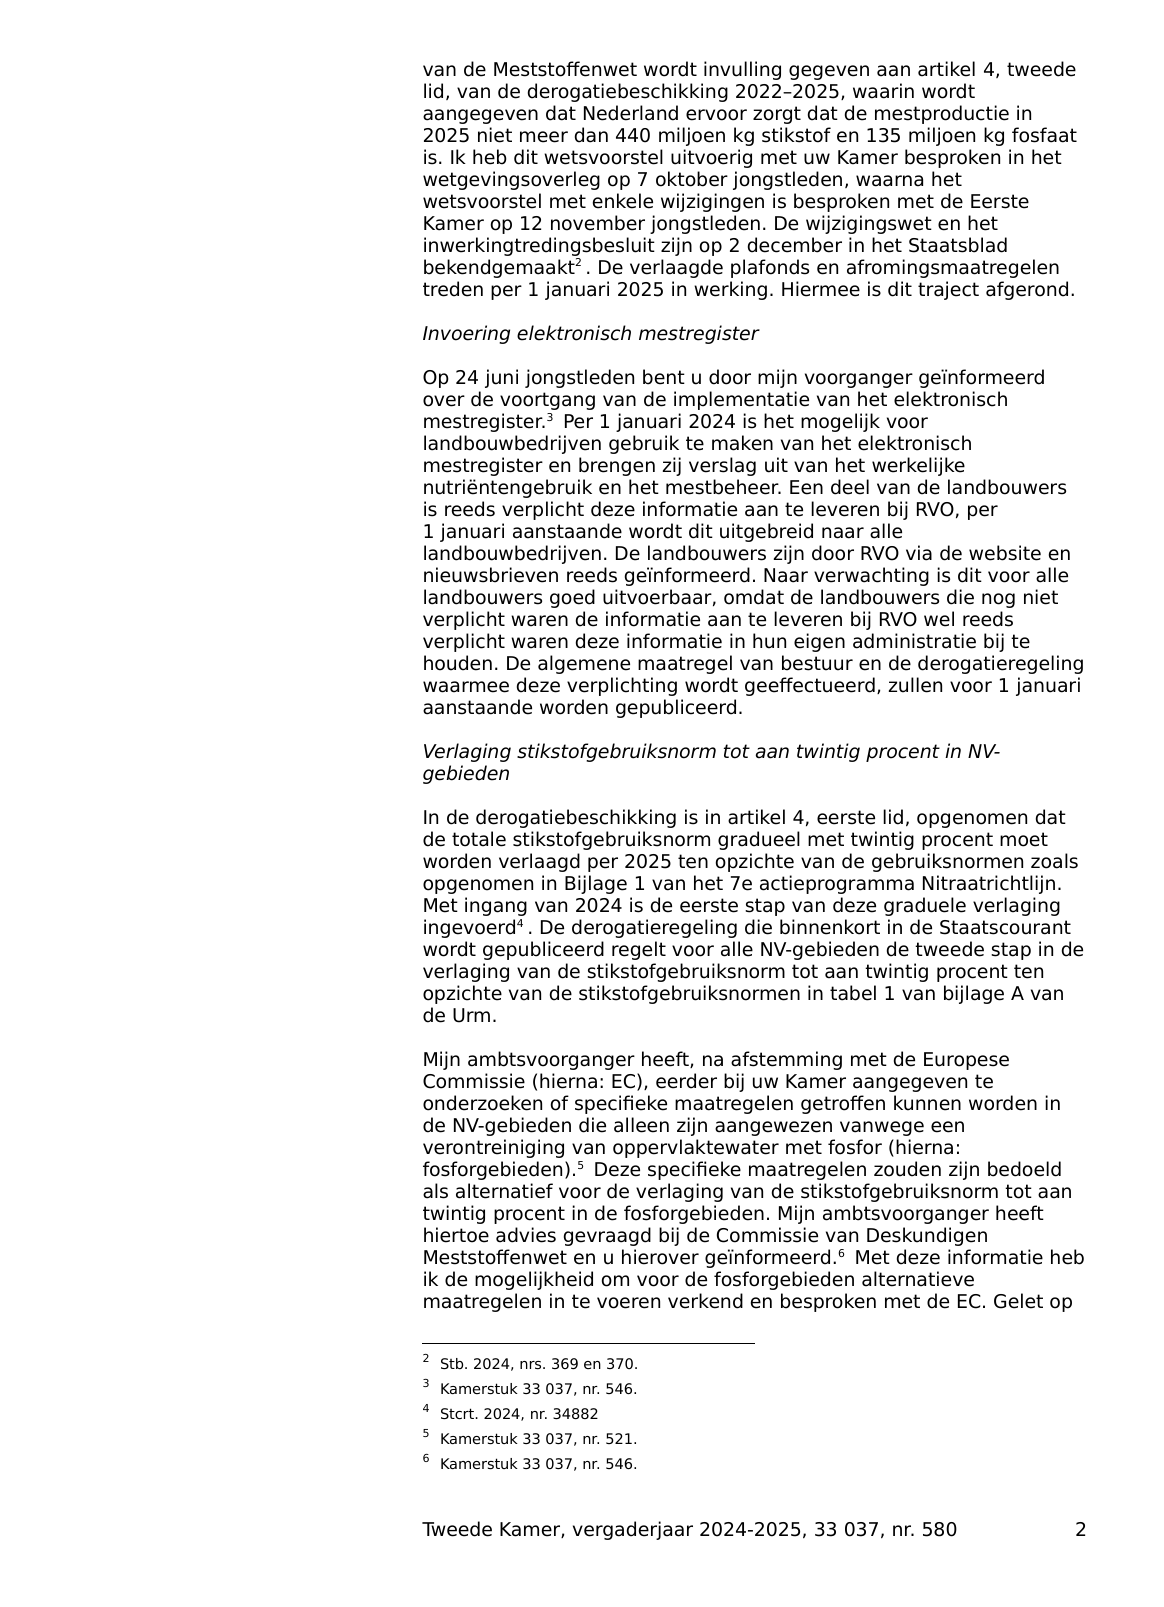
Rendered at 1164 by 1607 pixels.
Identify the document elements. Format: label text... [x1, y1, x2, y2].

text Kamerstuk 33 037, nr. 546. [422, 1452, 1087, 1474]
text Mijn ambtsvoorganger heeft, na afstemming met de Europese Commissie (hierna: EC), eerder bij uw Kamer aangegeven te onderzoeken of specifieke maatregelen getroffen kunnen worden in de NV-gebieden die alleen zijn aangewezen vanwege een verontreiniging van oppervlaktewater met fosfor (hierna: fosforgebieden). Deze specifieke maatregelen zouden zijn bedoeld als alternatief voor de verlaging van de stikstofgebruiksnorm tot aan twintig procent in de fosforgebieden. Mijn ambtsvoorganger heeft hiertoe advies gevraagd bij de Commissie van Deskundigen Meststoffenwet en u hierover geïnformeerd. Met deze informatie heb ik de mogelijkheid om voor de fosforgebieden alternatieve maatregelen in te voeren verkend en besproken met de EC. Gelet op [422, 1049, 1087, 1313]
text Stcrt. 2024, nr. 34882 [422, 1402, 1087, 1424]
text Stb. 2024, nrs. 369 en 370. [422, 1352, 1087, 1374]
text van de Meststoffenwet wordt invulling gegeven aan artikel 4, tweede lid, van de derogatiebeschikking 2022–2025, waarin wordt aangegeven dat Nederland ervoor zorgt dat de mestproductie in 2025 niet meer dan 440 miljoen kg stikstof en 135 miljoen kg fosfaat is. Ik heb dit wetsvoorstel uitvoerig met uw Kamer besproken in het wetgevingsoverleg op 7 oktober jongstleden, waarna het wetsvoorstel met enkele wijzigingen is besproken met de Eerste Kamer op 12 november jongstleden. De wijzigingswet en het inwerkingtredingsbesluit zijn op 2 december in het Staatsblad bekendgemaakt. De verlaagde plafonds en afromingsmaatregelen treden per 1 januari 2025 in werking. Hiermee is dit traject afgerond. [422, 59, 1087, 301]
subtitle Verlaging stikstofgebruiksnorm tot aan twintig procent in NV-gebieden [422, 741, 1087, 785]
text In de derogatiebeschikking is in artikel 4, eerste lid, opgenomen dat de totale stikstofgebruiksnorm gradueel met twintig procent moet worden verlaagd per 2025 ten opzichte van de gebruiksnormen zoals opgenomen in Bijlage 1 van het 7e actieprogramma Nitraatrichtlijn. Met ingang van 2024 is de eerste stap van deze graduele verlaging ingevoerd. De derogatieregeling die binnenkort in de Staatscourant wordt gepubliceerd regelt voor alle NV-gebieden de tweede stap in de verlaging van de stikstofgebruiksnorm tot aan twintig procent ten opzichte van de stikstofgebruiksnormen in tabel 1 van bijlage A van de Urm. [422, 807, 1087, 1027]
subtitle Invoering elektronisch mestregister [422, 323, 1087, 345]
text Op 24 juni jongstleden bent u door mijn voorganger geïnformeerd over de voortgang van de implementatie van het elektronisch mestregister. Per 1 januari 2024 is het mogelijk voor landbouwbedrijven gebruik te maken van het elektronisch mestregister en brengen zij verslag uit van het werkelijke nutriëntengebruik en het mestbeheer. Een deel van de landbouwers is reeds verplicht deze informatie aan te leveren bij RVO, per 1 januari aanstaande wordt dit uitgebreid naar alle landbouwbedrijven. De landbouwers zijn door RVO via de website en nieuwsbrieven reeds geïnformeerd. Naar verwachting is dit voor alle landbouwers goed uitvoerbaar, omdat de landbouwers die nog niet verplicht waren de informatie aan te leveren bij RVO wel reeds verplicht waren deze informatie in hun eigen administratie bij te houden. De algemene maatregel van bestuur en de derogatieregeling waarmee deze verplichting wordt geeffectueerd, zullen voor 1 januari aanstaande worden gepubliceerd. [422, 367, 1087, 719]
text Kamerstuk 33 037, nr. 521. [422, 1427, 1087, 1449]
text Kamerstuk 33 037, nr. 546. [422, 1377, 1087, 1399]
